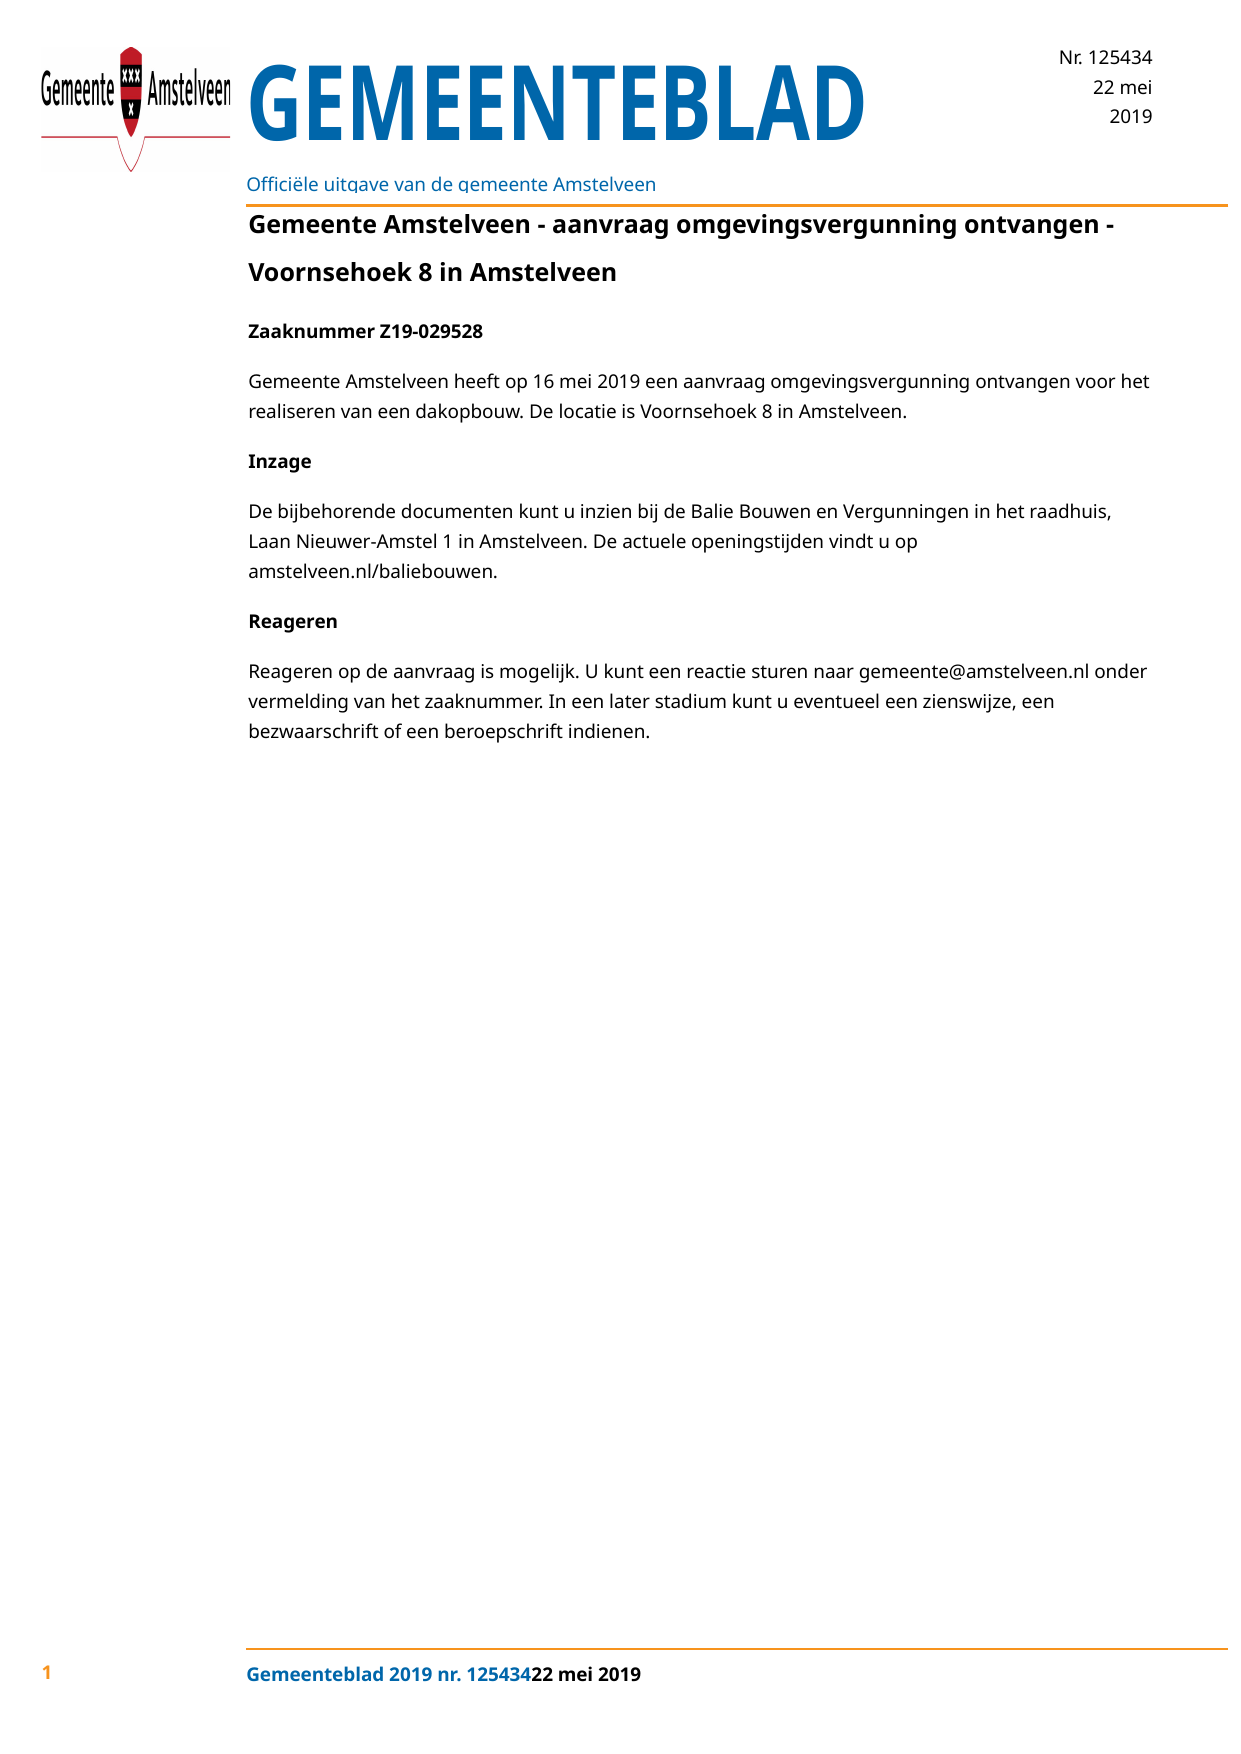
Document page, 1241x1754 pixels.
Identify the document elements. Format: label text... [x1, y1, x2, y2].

picture [41, 47, 231, 172]
text Reageren op de aanvraag is mogelijk. U kunt een reactie sturen naar gemeente@amstelveen.nl onder vermelding van het zaaknummer. In een later stadium kunt u eventueel een zienswijze, een bezwaarschrift of een beroepschrift indienen. [248, 659, 1152, 744]
text Zaaknummer Z19-029528 [248, 318, 1152, 344]
text Gemeente Amstelveen - aanvraag omgevingsvergunning ontvangen - Voornsehoek 8 in Amstelveen [248, 207, 1152, 288]
text Gemeente Amstelveen heeft op 16 mei 2019 een aanvraag omgevingsvergunning ontvangen voor het realiseren van een dakopbouw. De locatie is Voornsehoek 8 in Amstelveen. [248, 368, 1152, 424]
text Reageren [248, 608, 1152, 634]
text Inzage [248, 448, 1152, 474]
text De bijbehorende documenten kunt u inzien bij de Balie Bouwen en Vergunningen in het raadhuis, Laan Nieuwer-Amstel 1 in Amstelveen. De actuele openingstijden vindt u op amstelveen.nl/baliebouwen. [248, 499, 1152, 584]
